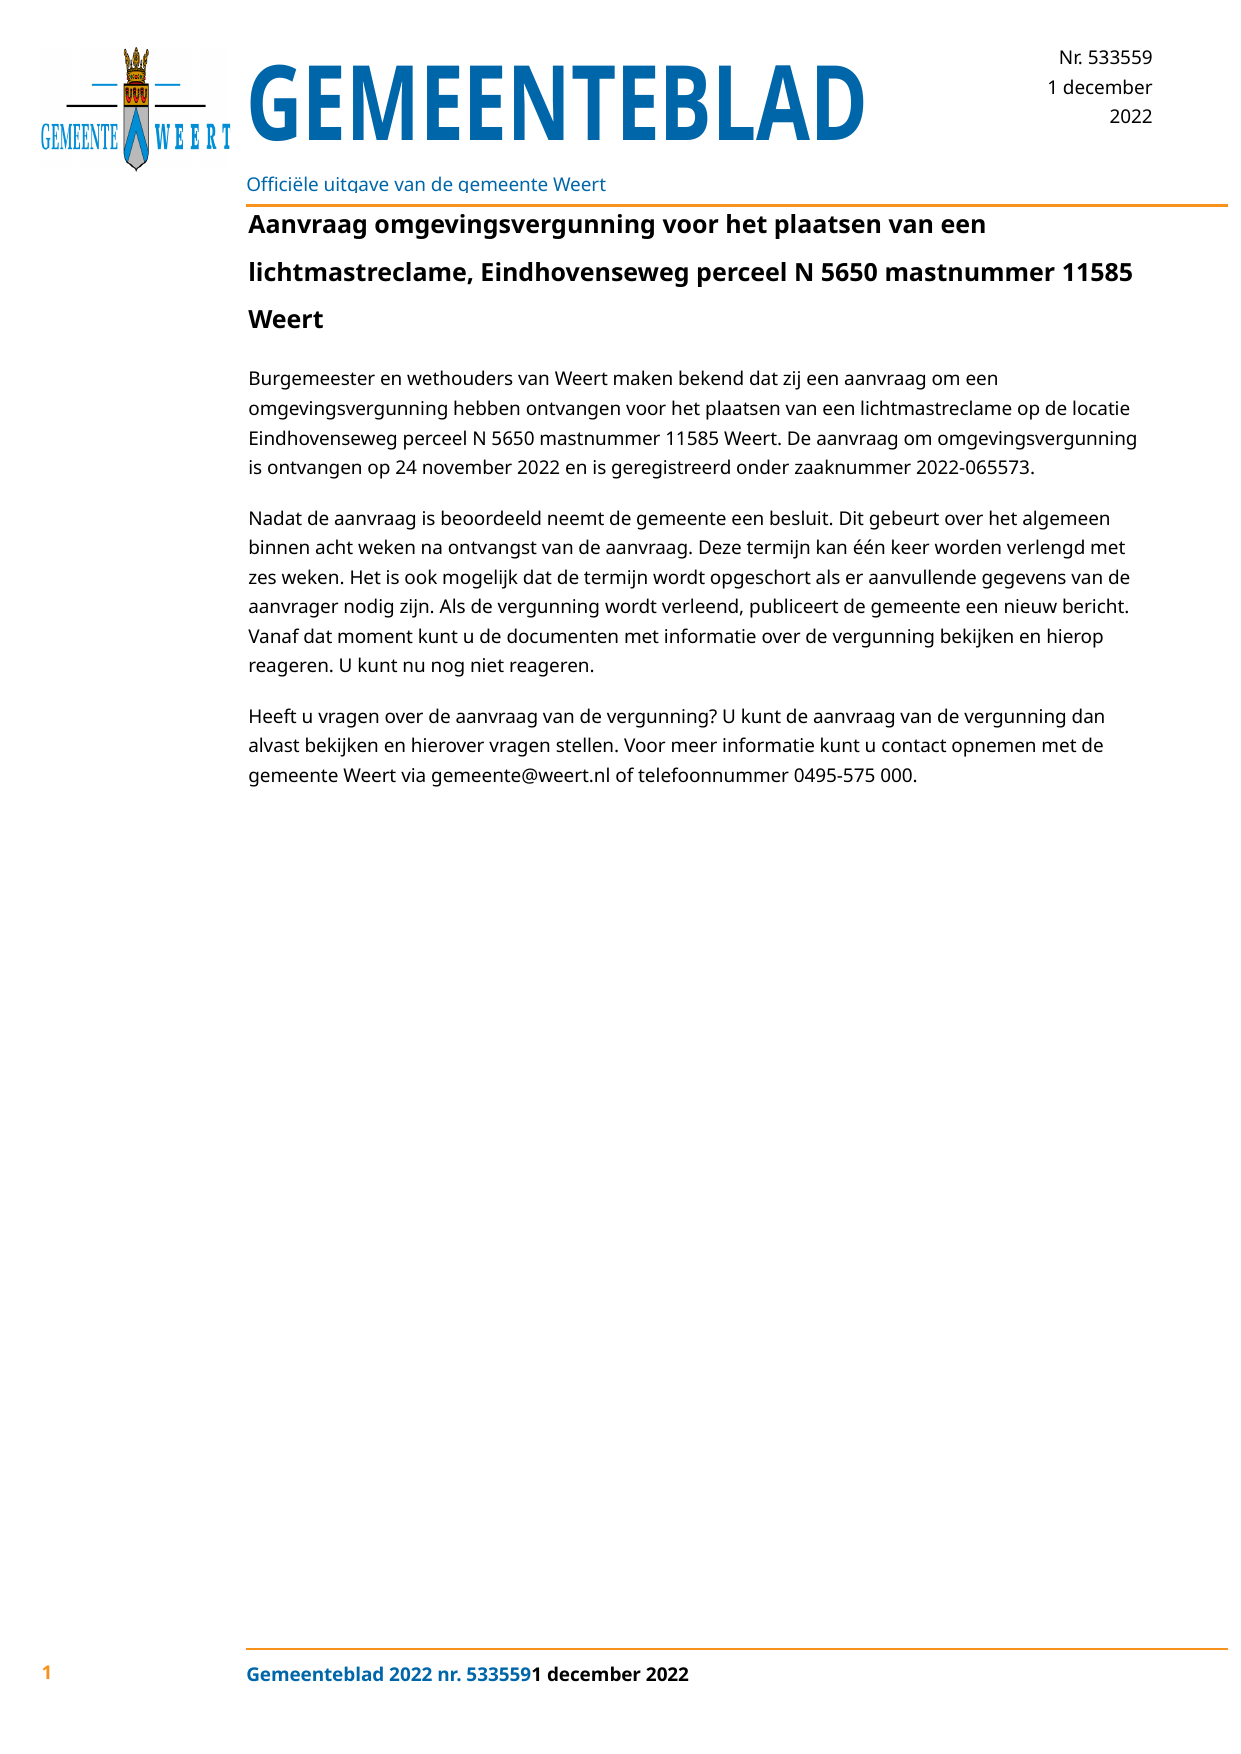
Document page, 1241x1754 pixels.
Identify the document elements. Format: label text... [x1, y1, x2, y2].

text Heeft u vragen over de aanvraag van de vergunning? U kunt de aanvraag van de vergunning dan alvast bekijken en hierover vragen stellen. Voor meer informatie kunt u contact opnemen met de gemeente Weert via gemeente@weert.nl of telefoonnummer 0495-575 000. [248, 703, 1152, 788]
picture [41, 47, 231, 172]
text Burgemeester en wethouders van Weert maken bekend dat zij een aanvraag om een omgevingsvergunning hebben ontvangen voor het plaatsen van een lichtmastreclame op de locatie Eindhovenseweg perceel N 5650 mastnummer 11585 Weert. De aanvraag om omgevingsvergunning is ontvangen op 24 november 2022 en is geregistreerd onder zaaknummer 2022-065573. [248, 366, 1152, 480]
text Nadat de aanvraag is beoordeeld neemt de gemeente een besluit. Dit gebeurt over het algemeen binnen acht weken na ontvangst van de aanvraag. Deze termijn kan één keer worden verlengd met zes weken. Het is ook mogelijk dat de termijn wordt opgeschort als er aanvullende gegevens van de aanvrager nodig zijn. Als de vergunning wordt verleend, publiceert de gemeente een nieuw bericht. Vanaf dat moment kunt u de documenten met informatie over de vergunning bekijken en hierop reageren. U kunt nu nog niet reageren. [248, 505, 1152, 678]
text Aanvraag omgevingsvergunning voor het plaatsen van een lichtmastreclame, Eindhovenseweg perceel N 5650 mastnummer 11585 Weert [248, 207, 1152, 336]
